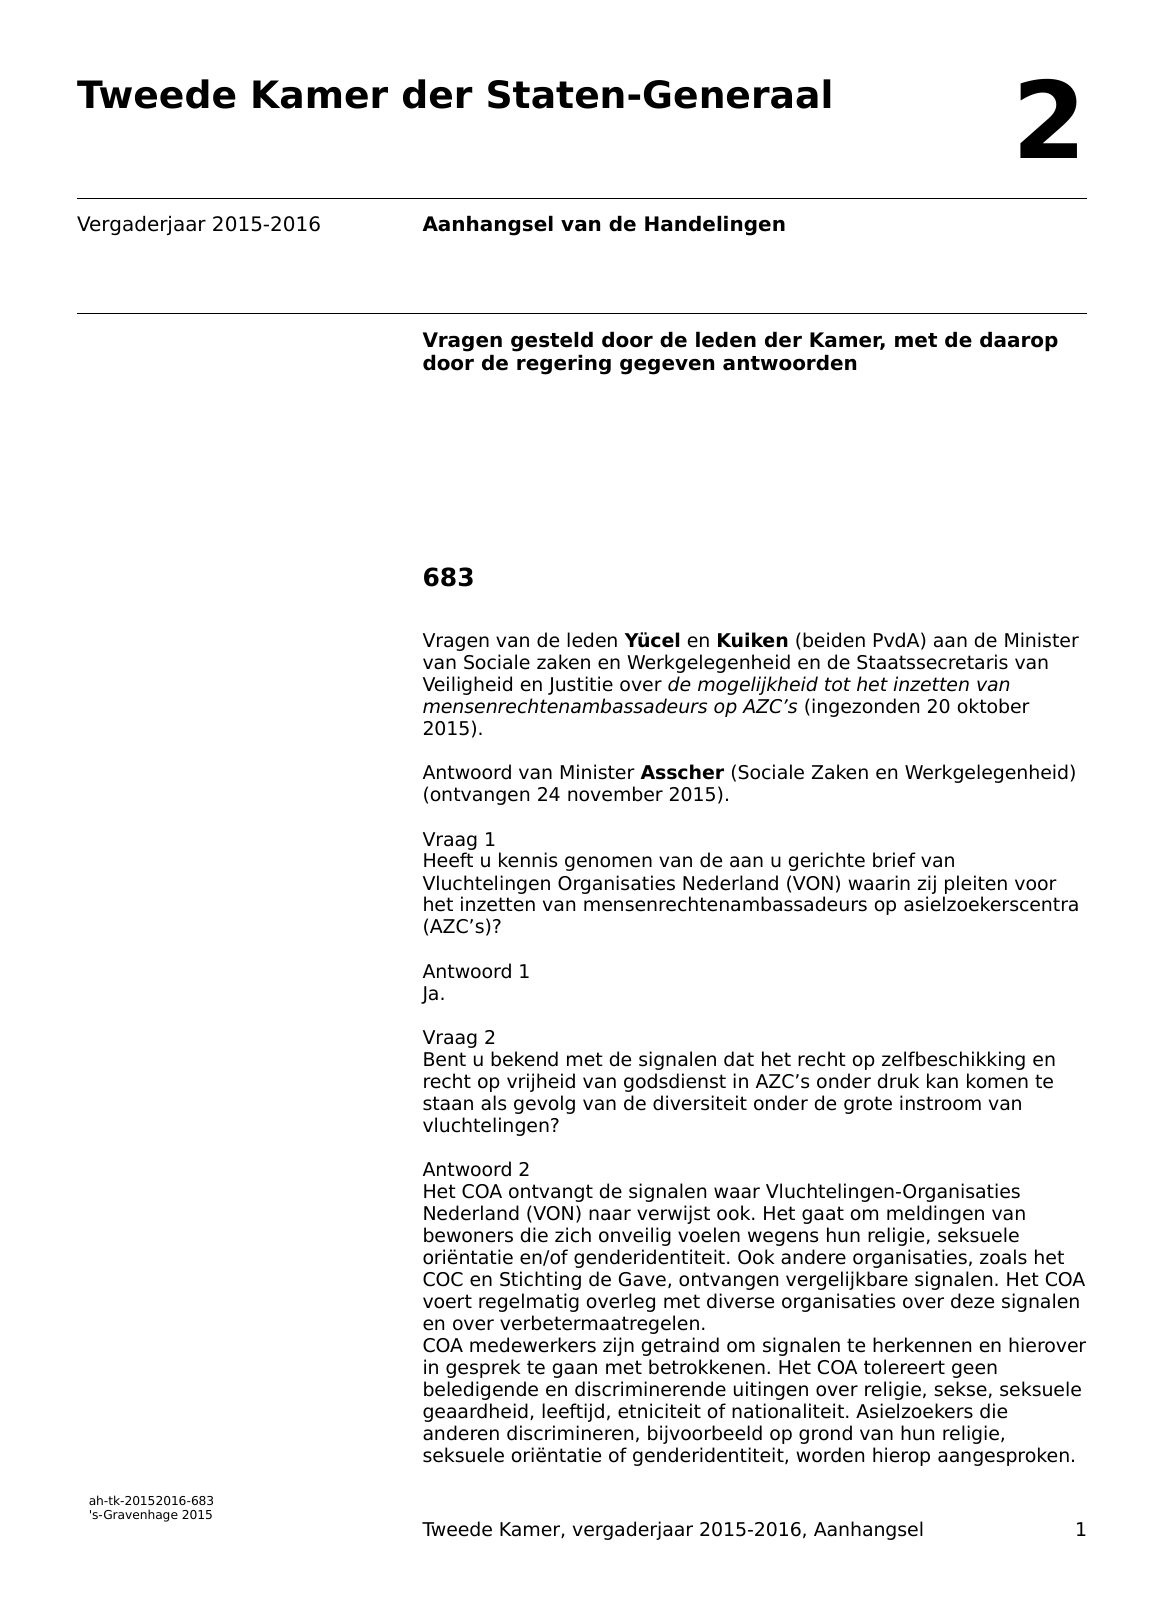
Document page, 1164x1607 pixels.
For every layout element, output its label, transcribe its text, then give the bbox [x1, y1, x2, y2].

table_cell Aanhangsel van de Handelingen [422, 199, 1087, 313]
text Vraag 2 [422, 1027, 1087, 1049]
table_cell Vragen gesteld door de leden der Kamer, met de daarop door de regering gegeven antwoorden [422, 314, 1087, 375]
text Bent u bekend met de signalen dat het recht op zelfbeschikking en recht op vrijheid van godsdienst in AZC’s onder druk kan komen te staan als gevolg van de diversiteit onder de grote instroom van vluchtelingen? [422, 1049, 1087, 1137]
text Antwoord van Minister Asscher (Sociale Zaken en Werkgelegenheid) (ontvangen 24 november 2015). [422, 762, 1087, 806]
text 683 [422, 563, 1087, 592]
text 's-Gravenhage 2015 [88, 1508, 323, 1522]
table_header 2 [886, 59, 1087, 198]
text Ja. [422, 982, 1087, 1004]
text COA medewerkers zijn getraind om signalen te herkennen en hierover in gesprek te gaan met betrokkenen. Het COA tolereert geen beledigende en discriminerende uitingen over religie, sekse, seksuele geaardheid, leeftijd, etniciteit of nationaliteit. Asielzoekers die anderen discrimineren, bijvoorbeeld op grond van hun religie, seksuele oriëntatie of genderidentiteit, worden hierop aangesproken. [422, 1334, 1087, 1466]
text ah-tk-20152016-683 [88, 1494, 323, 1508]
text Antwoord 2 [422, 1159, 1087, 1181]
table_cell [77, 314, 422, 375]
text Heeft u kennis genomen van de aan u gerichte brief van Vluchtelingen Organisaties Nederland (VON) waarin zij pleiten voor het inzetten van mensenrechtenambassadeurs op asielzoekerscentra (AZC’s)? [422, 850, 1087, 938]
text Vraag 1 [422, 828, 1087, 850]
table_cell Vergaderjaar 2015-2016 [77, 199, 422, 313]
table_header Tweede Kamer der Staten-Generaal [77, 59, 886, 198]
text Het COA ontvangt de signalen waar Vluchtelingen-Organisaties Nederland (VON) naar verwijst ook. Het gaat om meldingen van bewoners die zich onveilig voelen wegens hun religie, seksuele oriëntatie en/of genderidentiteit. Ook andere organisaties, zoals het COC en Stichting de Gave, ontvangen vergelijkbare signalen. Het COA voert regelmatig overleg met diverse organisaties over deze signalen en over verbetermaatregelen. [422, 1181, 1087, 1334]
text Vragen van de leden Yücel en Kuiken (beiden PvdA) aan de Minister van Sociale zaken en Werkgelegenheid en de Staatssecretaris van Veiligheid en Justitie over de mogelijkheid tot het inzetten van mensenrechtenambassadeurs op AZC’s (ingezonden 20 oktober 2015). [422, 630, 1087, 740]
text Antwoord 1 [422, 961, 1087, 982]
